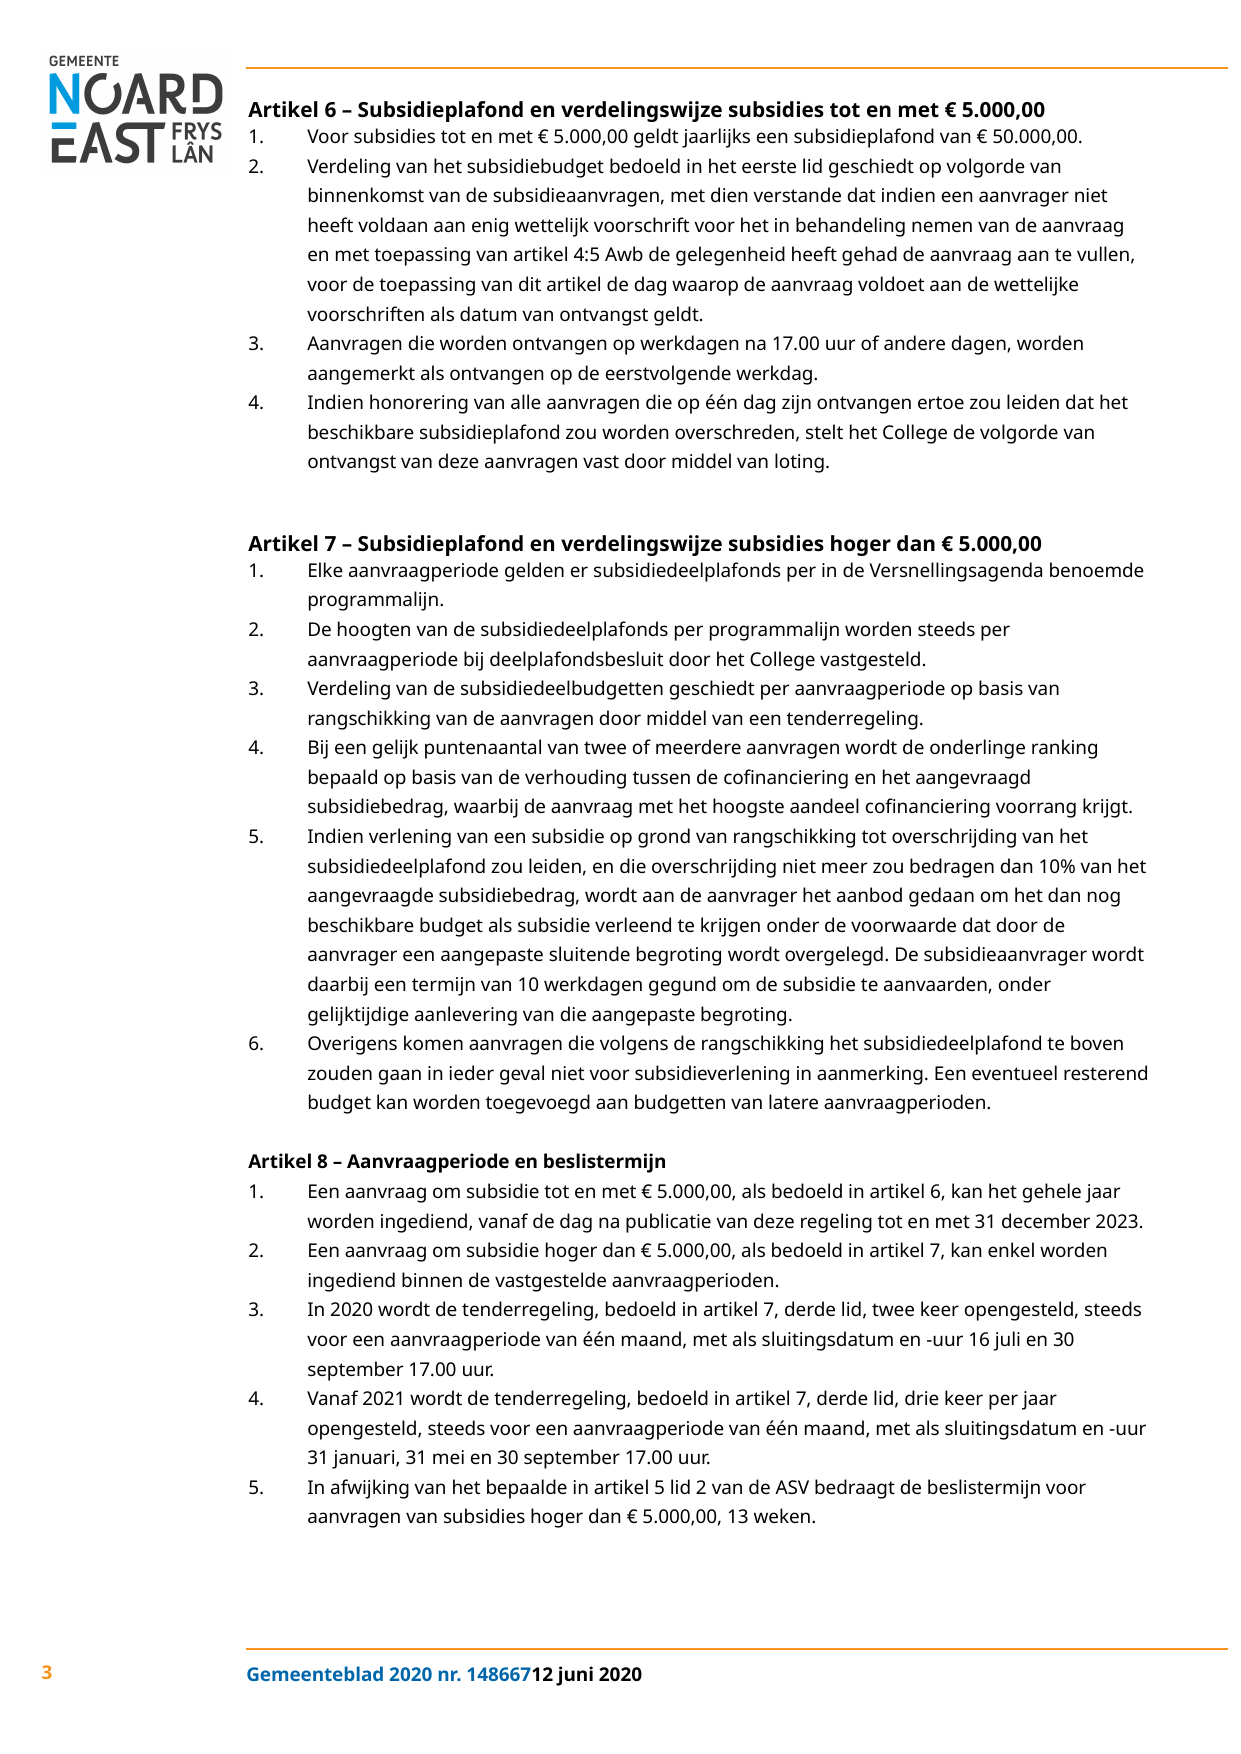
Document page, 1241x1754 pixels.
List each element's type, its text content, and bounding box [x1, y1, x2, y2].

list Verdeling van de subsidiedeelbudgetten geschiedt per aanvraagperiode op basis van rangschikking van de aanvragen door middel van een tenderregeling. [248, 675, 1152, 731]
text Artikel 8 – Aanvraagperiode en beslistermijn [248, 1149, 1152, 1174]
picture [41, 47, 231, 172]
text Artikel 7 – Subsidieplafond en verdelingswijze subsidies hoger dan € 5.000,00 [248, 529, 1152, 557]
list Overigens komen aanvragen die volgens de rangschikking het subsidiedeelplafond te boven zouden gaan in ieder geval niet voor subsidieverlening in aanmerking. Een eventueel resterend budget kan worden toegevoegd aan budgetten van latere aanvraagperioden. [248, 1030, 1152, 1115]
list Verdeling van het subsidiebudget bedoeld in het eerste lid geschiedt op volgorde van binnenkomst van de subsidieaanvragen, met dien verstande dat indien een aanvrager niet heeft voldaan aan enig wettelijk voorschrift voor het in behandeling nemen van de aanvraag en met toepassing van artikel 4:5 Awb de gelegenheid heeft gehad de aanvraag aan te vullen, voor de toepassing van dit artikel de dag waarop de aanvraag voldoet aan de wettelijke voorschriften als datum van ontvangst geldt. [248, 153, 1152, 326]
list In 2020 wordt de tenderregeling, bedoeld in artikel 7, derde lid, twee keer opengesteld, steeds voor een aanvraagperiode van één maand, met als sluitingsdatum en -uur 16 juli en 30 september 17.00 uur. [248, 1297, 1152, 1382]
list Indien verlening van een subsidie op grond van rangschikking tot overschrijding van het subsidiedeelplafond zou leiden, en die overschrijding niet meer zou bedragen dan 10% van het aangevraagde subsidiebedrag, wordt aan de aanvrager het aanbod gedaan om het dan nog beschikbare budget als subsidie verleend te krijgen onder de voorwaarde dat door de aanvrager een aangepaste sluitende begroting wordt overgelegd. De subsidieaanvrager wordt daarbij een termijn van 10 werkdagen gegund om de subsidie te aanvaarden, onder gelijktijdige aanlevering van die aangepaste begroting. [248, 823, 1152, 1027]
list Indien honorering van alle aanvragen die op één dag zijn ontvangen ertoe zou leiden dat het beschikbare subsidieplafond zou worden overschreden, stelt het College de volgorde van ontvangst van deze aanvragen vast door middel van loting. [248, 389, 1152, 474]
list Een aanvraag om subsidie tot en met € 5.000,00, als bedoeld in artikel 6, kan het gehele jaar worden ingediend, vanaf de dag na publicatie van deze regeling tot en met 31 december 2023. [248, 1178, 1152, 1234]
list Aanvragen die worden ontvangen op werkdagen na 17.00 uur of andere dagen, worden aangemerkt als ontvangen op de eerstvolgende werkdag. [248, 330, 1152, 386]
list Een aanvraag om subsidie hoger dan € 5.000,00, als bedoeld in artikel 7, kan enkel worden ingediend binnen de vastgestelde aanvraagperioden. [248, 1237, 1152, 1293]
text Artikel 6 – Subsidieplafond en verdelingswijze subsidies tot en met € 5.000,00 [248, 95, 1152, 123]
list Voor subsidies tot en met € 5.000,00 geldt jaarlijks een subsidieplafond van € 50.000,00. [248, 123, 1152, 149]
list De hoogten van de subsidiedeelplafonds per programmalijn worden steeds per aanvraagperiode bij deelplafondsbesluit door het College vastgesteld. [248, 616, 1152, 672]
list Vanaf 2021 wordt de tenderregeling, bedoeld in artikel 7, derde lid, drie keer per jaar opengesteld, steeds voor een aanvraagperiode van één maand, met als sluitingsdatum en -uur 31 januari, 31 mei en 30 september 17.00 uur. [248, 1385, 1152, 1470]
list In afwijking van het bepaalde in artikel 5 lid 2 van de ASV bedraagt de beslistermijn voor aanvragen van subsidies hoger dan € 5.000,00, 13 weken. [248, 1474, 1152, 1529]
list Elke aanvraagperiode gelden er subsidiedeelplafonds per in de Versnellingsagenda benoemde programmalijn. [248, 557, 1152, 612]
list Bij een gelijk puntenaantal van twee of meerdere aanvragen wordt de onderlinge ranking bepaald op basis van de verhouding tussen de cofinanciering en het aangevraagd subsidiebedrag, waarbij de aanvraag met het hoogste aandeel cofinanciering voorrang krijgt. [248, 734, 1152, 819]
